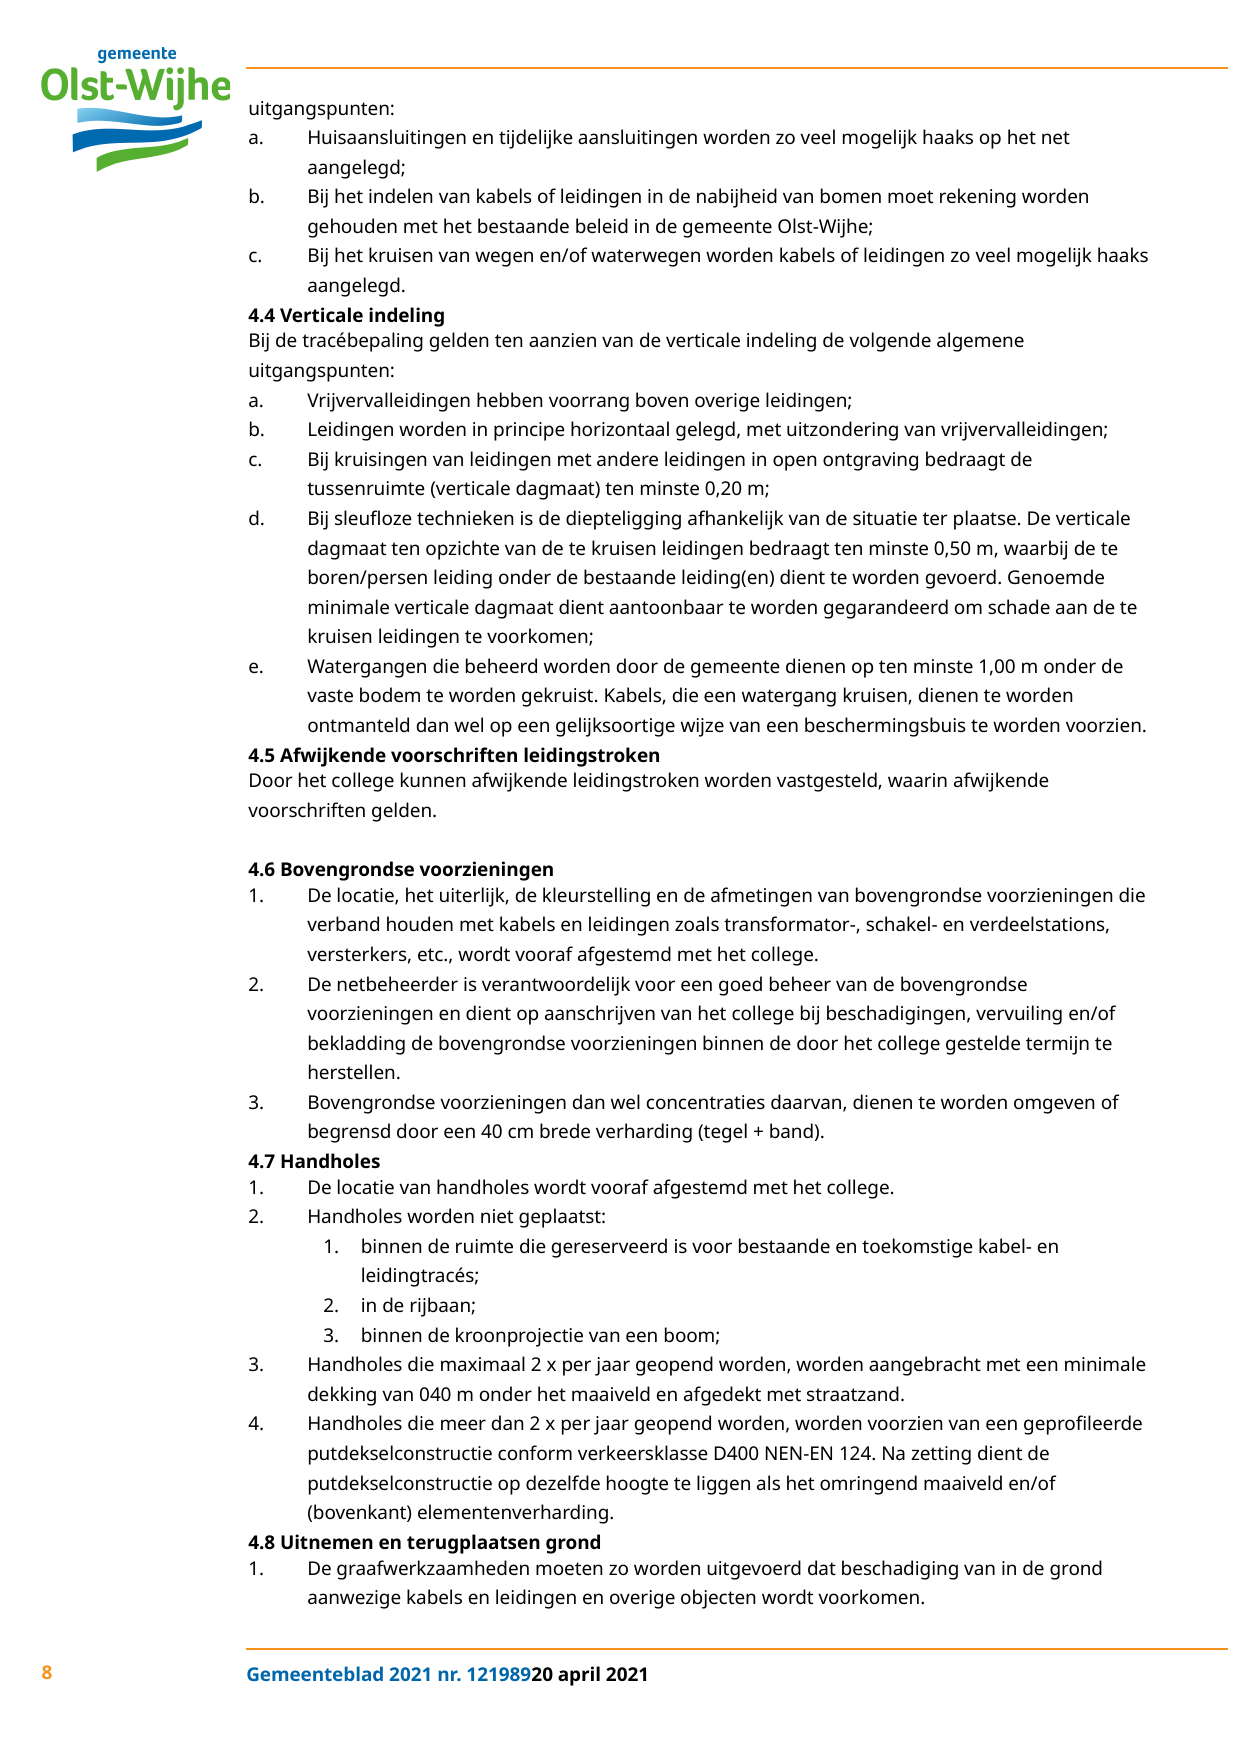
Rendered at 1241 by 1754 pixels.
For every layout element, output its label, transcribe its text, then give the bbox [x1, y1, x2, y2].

list Vrijvervalleidingen hebben voorrang boven overige leidingen; [248, 387, 1152, 412]
text 4.4 Verticale indeling [248, 302, 1152, 328]
list in de rijbaan; [323, 1292, 1152, 1318]
list binnen de ruimte die gereserveerd is voor bestaande en toekomstige kabel- en leidingtracés; [323, 1233, 1152, 1288]
list Handholes die meer dan 2 x per jaar geopend worden, worden voorzien van een geprofileerde putdekselconstructie conform verkeersklasse D400 NEN-EN 124. Na zetting dient de putdekselconstructie op dezelfde hoogte te liggen als het omringend maaiveld en/of (bovenkant) elementenverharding. [248, 1411, 1152, 1525]
list De locatie van handholes wordt vooraf afgestemd met het college. [248, 1174, 1152, 1200]
list Handholes worden niet geplaatst: [248, 1203, 1152, 1229]
list Bij sleufloze technieken is de diepteligging afhankelijk van de situatie ter plaatse. De verticale dagmaat ten opzichte van de te kruisen leidingen bedraagt ten minste 0,50 m, waarbij de te boren/persen leiding onder de bestaande leiding(en) dient te worden gevoerd. Genoemde minimale verticale dagmaat dient aantoonbaar te worden gegarandeerd om schade aan de te kruisen leidingen te voorkomen; [248, 505, 1152, 649]
list Handholes die maximaal 2 x per jaar geopend worden, worden aangebracht met een minimale dekking van 040 m onder het maaiveld en afgedekt met straatzand. [248, 1351, 1152, 1407]
list Bij kruisingen van leidingen met andere leidingen in open ontgraving bedraagt de tussenruimte (verticale dagmaat) ten minste 0,20 m; [248, 446, 1152, 501]
list Bovengrondse voorzieningen dan wel concentraties daarvan, dienen te worden omgeven of begrensd door een 40 cm brede verharding (tegel + band). [248, 1089, 1152, 1144]
list Bij het indelen van kabels of leidingen in de nabijheid van bomen moet rekening worden gehouden met het bestaande beleid in de gemeente Olst-Wijhe; [248, 183, 1152, 239]
text Bij de tracébepaling gelden ten aanzien van de verticale indeling de volgende algemene uitgangspunten: [248, 328, 1152, 383]
list De netbeheerder is verantwoordelijk voor een goed beheer van de bovengrondse voorzieningen en dient op aanschrijven van het college bij beschadigingen, vervuiling en/of bekladding de bovengrondse voorzieningen binnen de door het college gestelde termijn te herstellen. [248, 971, 1152, 1085]
text 4.7 Handholes [248, 1148, 1152, 1174]
list Bij het kruisen van wegen en/of waterwegen worden kabels of leidingen zo veel mogelijk haaks aangelegd. [248, 243, 1152, 298]
list De locatie, het uiterlijk, de kleurstelling en de afmetingen van bovengrondse voorzieningen die verband houden met kabels en leidingen zoals transformator-, schakel- en verdeelstations, versterkers, etc., wordt vooraf afgestemd met het college. [248, 882, 1152, 967]
text 4.8 Uitnemen en terugplaatsen grond [248, 1529, 1152, 1555]
list De graafwerkzaamheden moeten zo worden uitgevoerd dat beschadiging van in de grond aanwezige kabels en leidingen en overige objecten wordt voorkomen. [248, 1555, 1152, 1610]
list Huisaansluitingen en tijdelijke aansluitingen worden zo veel mogelijk haaks op het net aangelegd; [248, 124, 1152, 180]
text 4.5 Afwijkende voorschriften leidingstroken [248, 742, 1152, 767]
list Leidingen worden in principe horizontaal gelegd, met uitzondering van vrijvervalleidingen; [248, 416, 1152, 442]
list Watergangen die beheerd worden door de gemeente dienen op ten minste 1,00 m onder de vaste bodem te worden gekruist. Kabels, die een watergang kruisen, dienen te worden ontmanteld dan wel op een gelijksoortige wijze van een beschermingsbuis te worden voorzien. [248, 653, 1152, 738]
picture [41, 47, 231, 172]
text Door het college kunnen afwijkende leidingstroken worden vastgesteld, waarin afwijkende voorschriften gelden. [248, 767, 1152, 823]
list binnen de kroonprojectie van een boom; [323, 1322, 1152, 1348]
text 4.6 Bovengrondse voorzieningen [248, 856, 1152, 882]
text uitgangspunten: [248, 95, 1152, 121]
